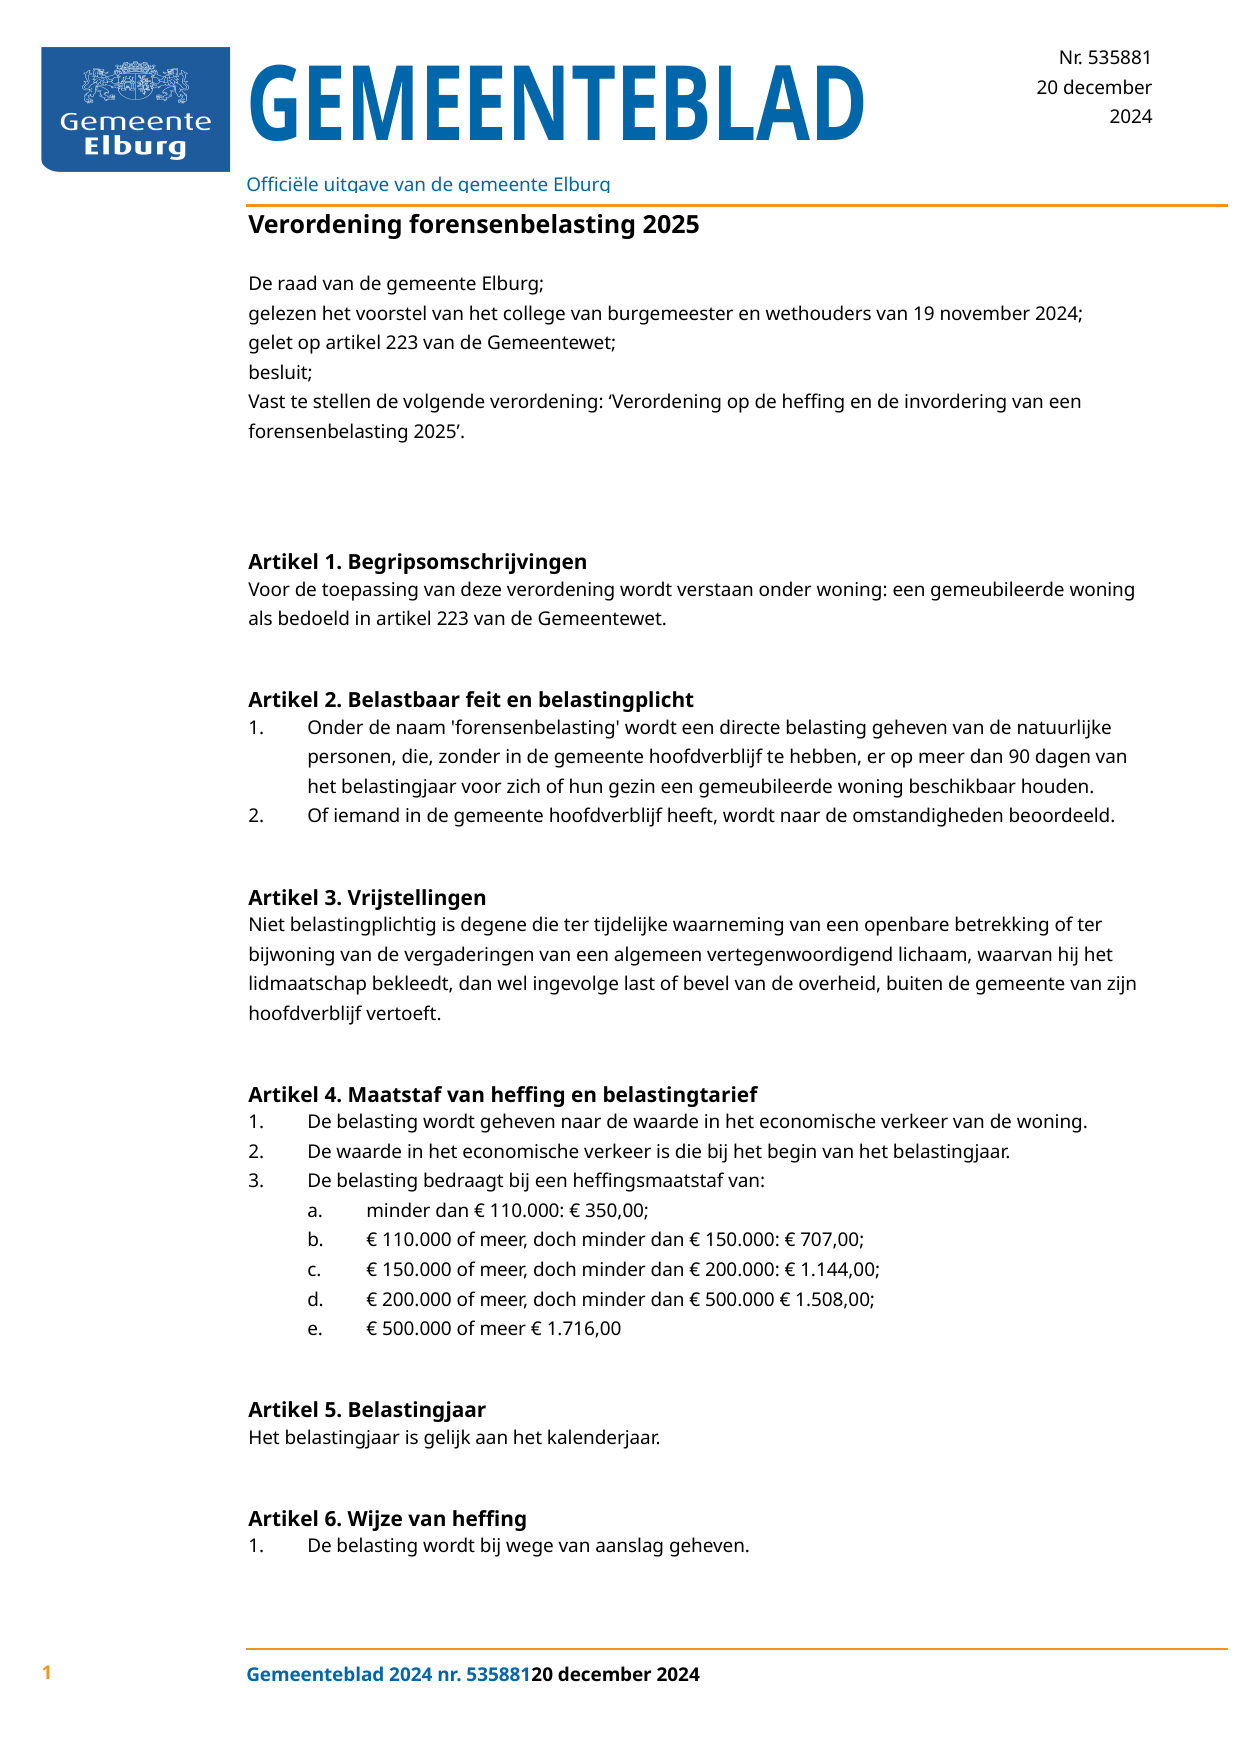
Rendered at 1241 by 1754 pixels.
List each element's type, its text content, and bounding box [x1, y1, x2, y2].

list De belasting bedraagt bij een heffingsmaatstaf van: [248, 1167, 1152, 1193]
picture [41, 47, 231, 172]
list € 200.000 of meer, doch minder dan € 500.000 € 1.508,00; [307, 1286, 1152, 1312]
list Of iemand in de gemeente hoofdverblijf heeft, wordt naar de omstandigheden beoordeeld. [248, 803, 1152, 828]
text Vast te stellen de volgende verordening: ‘Verordening op de heffing en de invordering van een forensenbelasting 2025’. [248, 389, 1152, 444]
text Artikel 6. Wijze van heffing [248, 1504, 1152, 1532]
text Artikel 4. Maatstaf van heffing en belastingtarief [248, 1080, 1152, 1108]
text Voor de toepassing van deze verordening wordt verstaan onder woning: een gemeubileerde woning als bedoeld in artikel 223 van de Gemeentewet. [248, 576, 1152, 631]
text Niet belastingplichtig is degene die ter tijdelijke waarneming van een openbare betrekking of ter bijwoning van de vergaderingen van een algemeen vertegenwoordigend lichaam, waarvan hij het lidmaatschap bekleedt, dan wel ingevolge last of bevel van de overheid, buiten de gemeente van zijn hoofdverblijf vertoeft. [248, 911, 1152, 1026]
text besluit; [248, 359, 1152, 385]
text Artikel 2. Belastbaar feit en belastingplicht [248, 686, 1152, 714]
list De waarde in het economische verkeer is die bij het begin van het belastingjaar. [248, 1138, 1152, 1164]
list Onder de naam 'forensenbelasting' wordt een directe belasting geheven van de natuurlijke personen, die, zonder in de gemeente hoofdverblijf te hebben, er op meer dan 90 dagen van het belastingjaar voor zich of hun gezin een gemeubileerde woning beschikbaar houden. [248, 714, 1152, 799]
text Artikel 5. Belastingjaar [248, 1395, 1152, 1424]
text Het belastingjaar is gelijk aan het kalenderjaar. [248, 1424, 1152, 1449]
list € 500.000 of meer € 1.716,00 [307, 1315, 1152, 1341]
list minder dan € 110.000: € 350,00; [307, 1197, 1152, 1223]
text Verordening forensenbelasting 2025 [248, 207, 1152, 241]
text gelet op artikel 223 van de Gemeentewet; [248, 329, 1152, 355]
text gelezen het voorstel van het college van burgemeester en wethouders van 19 november 2024; [248, 300, 1152, 326]
list De belasting wordt bij wege van aanslag geheven. [248, 1532, 1152, 1558]
list € 110.000 of meer, doch minder dan € 150.000: € 707,00; [307, 1227, 1152, 1252]
text De raad van de gemeente Elburg; [248, 270, 1152, 296]
text Artikel 1. Begripsomschrijvingen [248, 547, 1152, 576]
text Artikel 3. Vrijstellingen [248, 883, 1152, 911]
list De belasting wordt geheven naar de waarde in het economische verkeer van de woning. [248, 1108, 1152, 1134]
list € 150.000 of meer, doch minder dan € 200.000: € 1.144,00; [307, 1256, 1152, 1282]
